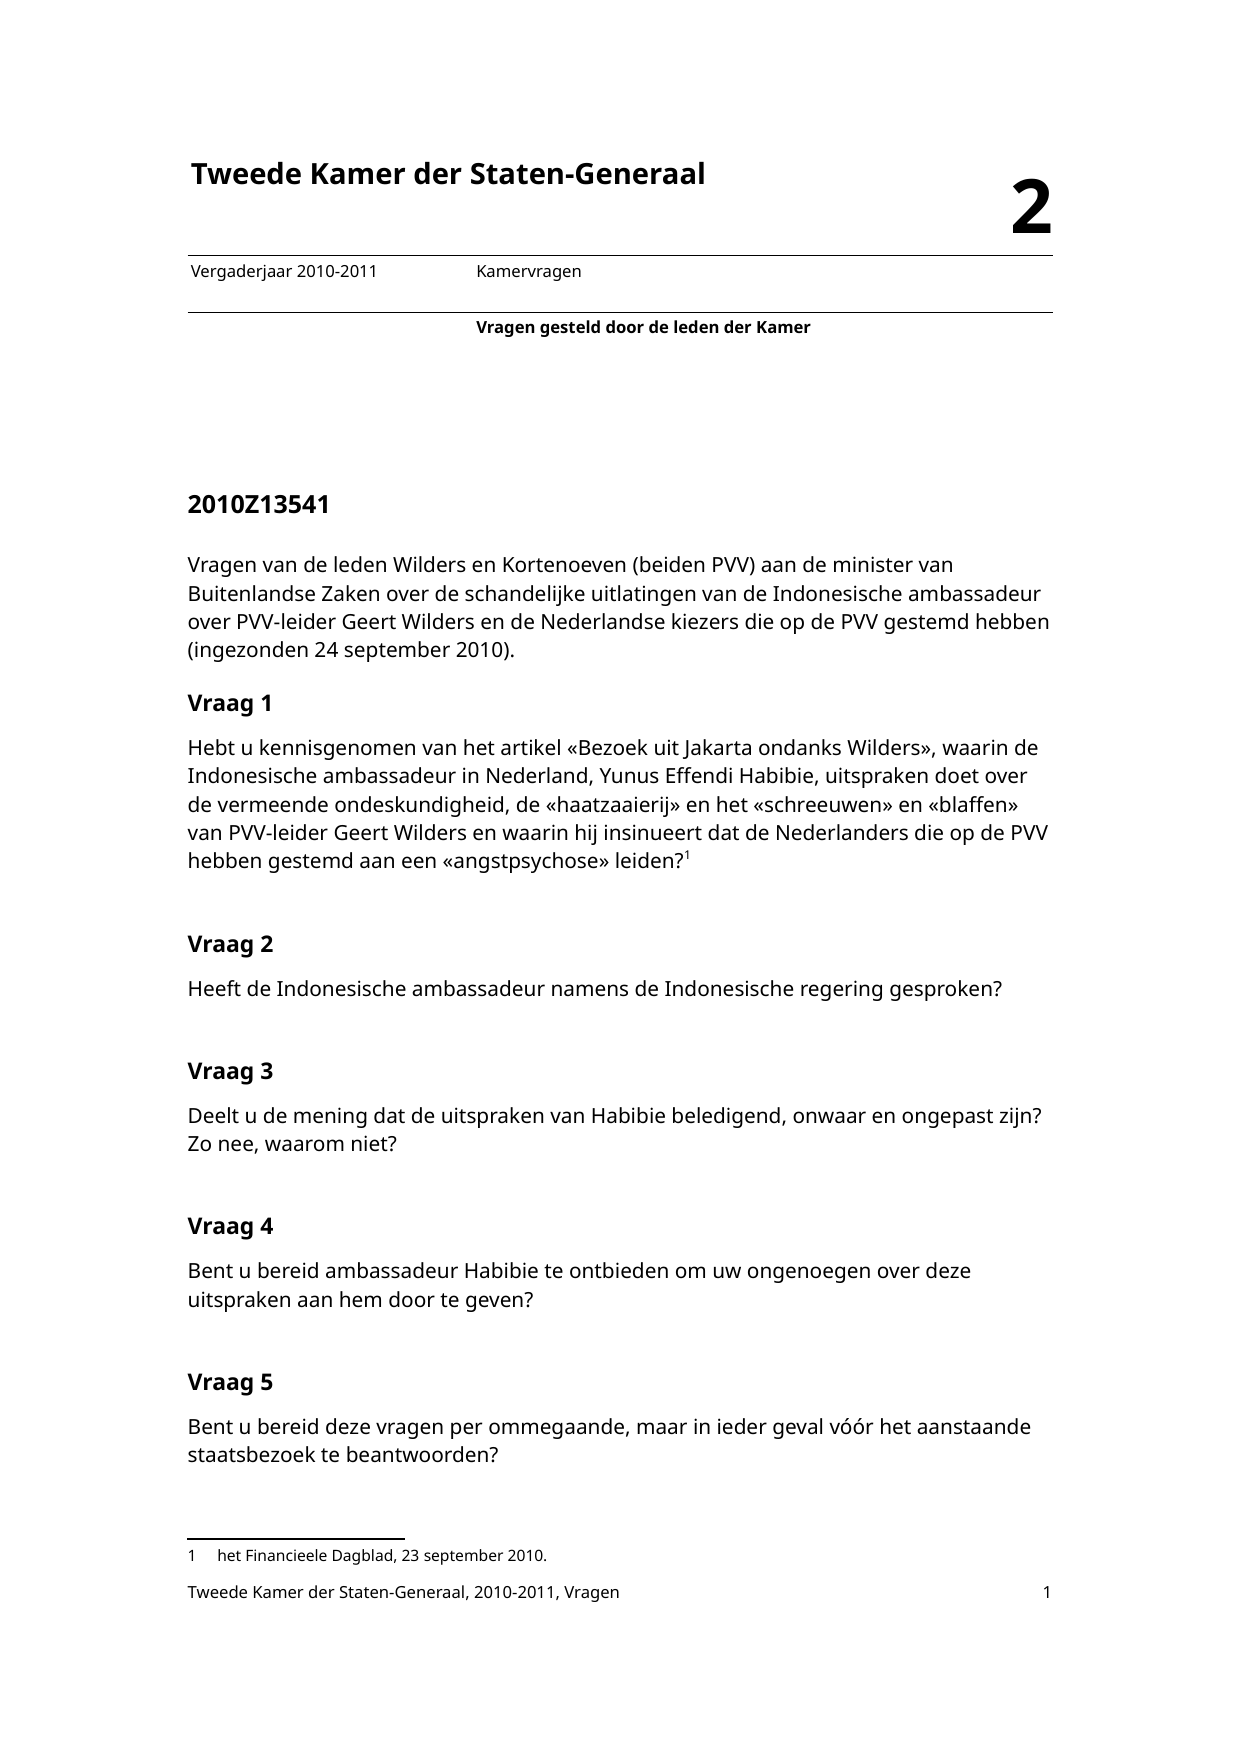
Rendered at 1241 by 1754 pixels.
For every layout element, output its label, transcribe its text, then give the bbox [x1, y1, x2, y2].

table_header Tweede Kamer der Staten-Generaal [188, 150, 879, 255]
table_cell Vergaderjaar 2010-2011 [188, 256, 473, 312]
text het Financieele Dagblad, 23 september 2010. [187, 1538, 1053, 1566]
subtitle Vraag 4 [187, 1210, 1053, 1242]
table_cell Kamervragen [473, 256, 1053, 312]
subtitle Vraag 5 [187, 1366, 1053, 1397]
text 2010Z13541 [187, 487, 1053, 521]
text Bent u bereid ambassadeur Habibie te ontbieden om uw ongenoegen over deze uitspraken aan hem door te geven? [187, 1257, 1053, 1313]
table_cell [188, 313, 473, 339]
subtitle Vraag 1 [187, 687, 1053, 718]
subtitle Vraag 2 [187, 927, 1053, 959]
table_cell Vragen gesteld door de leden der Kamer [473, 313, 1053, 339]
text Bent u bereid deze vragen per ommegaande, maar in ieder geval vóór het aanstaande staatsbezoek te beantwoorden? [187, 1412, 1053, 1469]
table_header 2 [880, 150, 1053, 255]
text Vragen van de leden Wilders en Kortenoeven (beiden PVV) aan de minister van Buitenlandse Zaken over de schandelijke uitlatingen van de Indonesische ambassadeur over PVV-leider Geert Wilders en de Nederlandse kiezers die op de PVV gestemd hebben (ingezonden 24 september 2010). [187, 550, 1053, 664]
text Hebt u kennisgenomen van het artikel «Bezoek uit Jakarta ondanks Wilders», waarin de Indonesische ambassadeur in Nederland, Yunus Effendi Habibie, uitspraken doet over de vermeende ondeskundigheid, de «haatzaaierij» en het «schreeuwen» en «blaffen» van PVV-leider Geert Wilders en waarin hij insinueert dat de Nederlanders die op de PVV hebben gestemd aan een «angstpsychose» leiden? [187, 733, 1053, 875]
text Heeft de Indonesische ambassadeur namens de Indonesische regering gesproken? [187, 974, 1053, 1002]
subtitle Vraag 3 [187, 1055, 1053, 1086]
text Deelt u de mening dat de uitspraken van Habibie beledigend, onwaar en ongepast zijn? Zo nee, waarom niet? [187, 1101, 1053, 1158]
